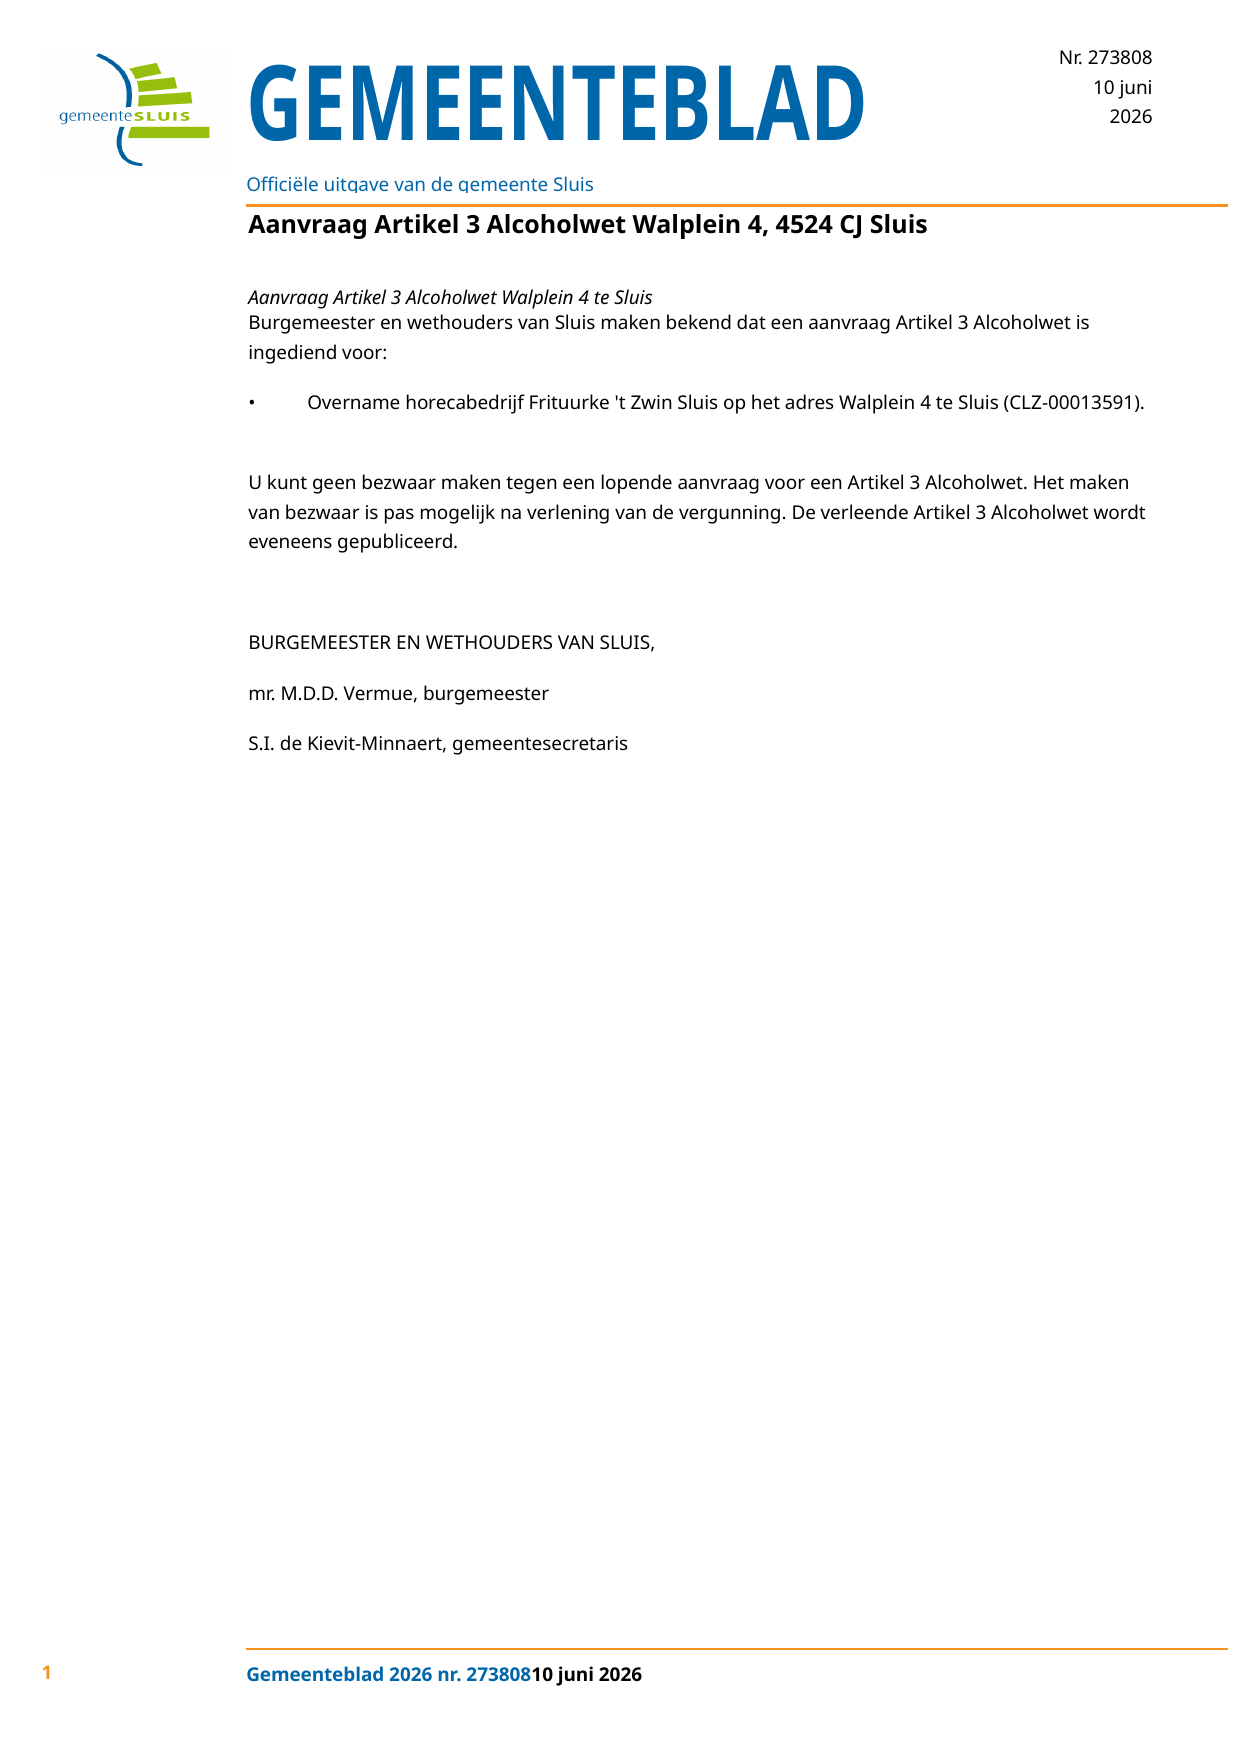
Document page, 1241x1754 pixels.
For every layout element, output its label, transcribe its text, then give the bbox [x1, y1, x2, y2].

text BURGEMEESTER EN WETHOUDERS VAN SLUIS, [248, 629, 1152, 655]
text Burgemeester en wethouders van Sluis maken bekend dat een aanvraag Artikel 3 Alcoholwet is ingediend voor: [248, 309, 1152, 365]
text S.I. de Kievit-Minnaert, gemeentesecretaris [248, 730, 1152, 756]
text U kunt geen bezwaar maken tegen een lopende aanvraag voor een Artikel 3 Alcoholwet. Het maken van bezwaar is pas mogelijk na verlening van de vergunning. De verleende Artikel 3 Alcoholwet wordt eveneens gepubliceerd. [248, 469, 1152, 554]
text Aanvraag Artikel 3 Alcoholwet Walplein 4 te Sluis [248, 284, 1152, 309]
text Aanvraag Artikel 3 Alcoholwet Walplein 4, 4524 CJ Sluis [248, 207, 1152, 241]
list Overname horecabedrijf Frituurke 't Zwin Sluis op het adres Walplein 4 te Sluis (CLZ-00013591). [248, 389, 1152, 415]
picture [41, 47, 231, 172]
text mr. M.D.D. Vermue, burgemeester [248, 680, 1152, 706]
